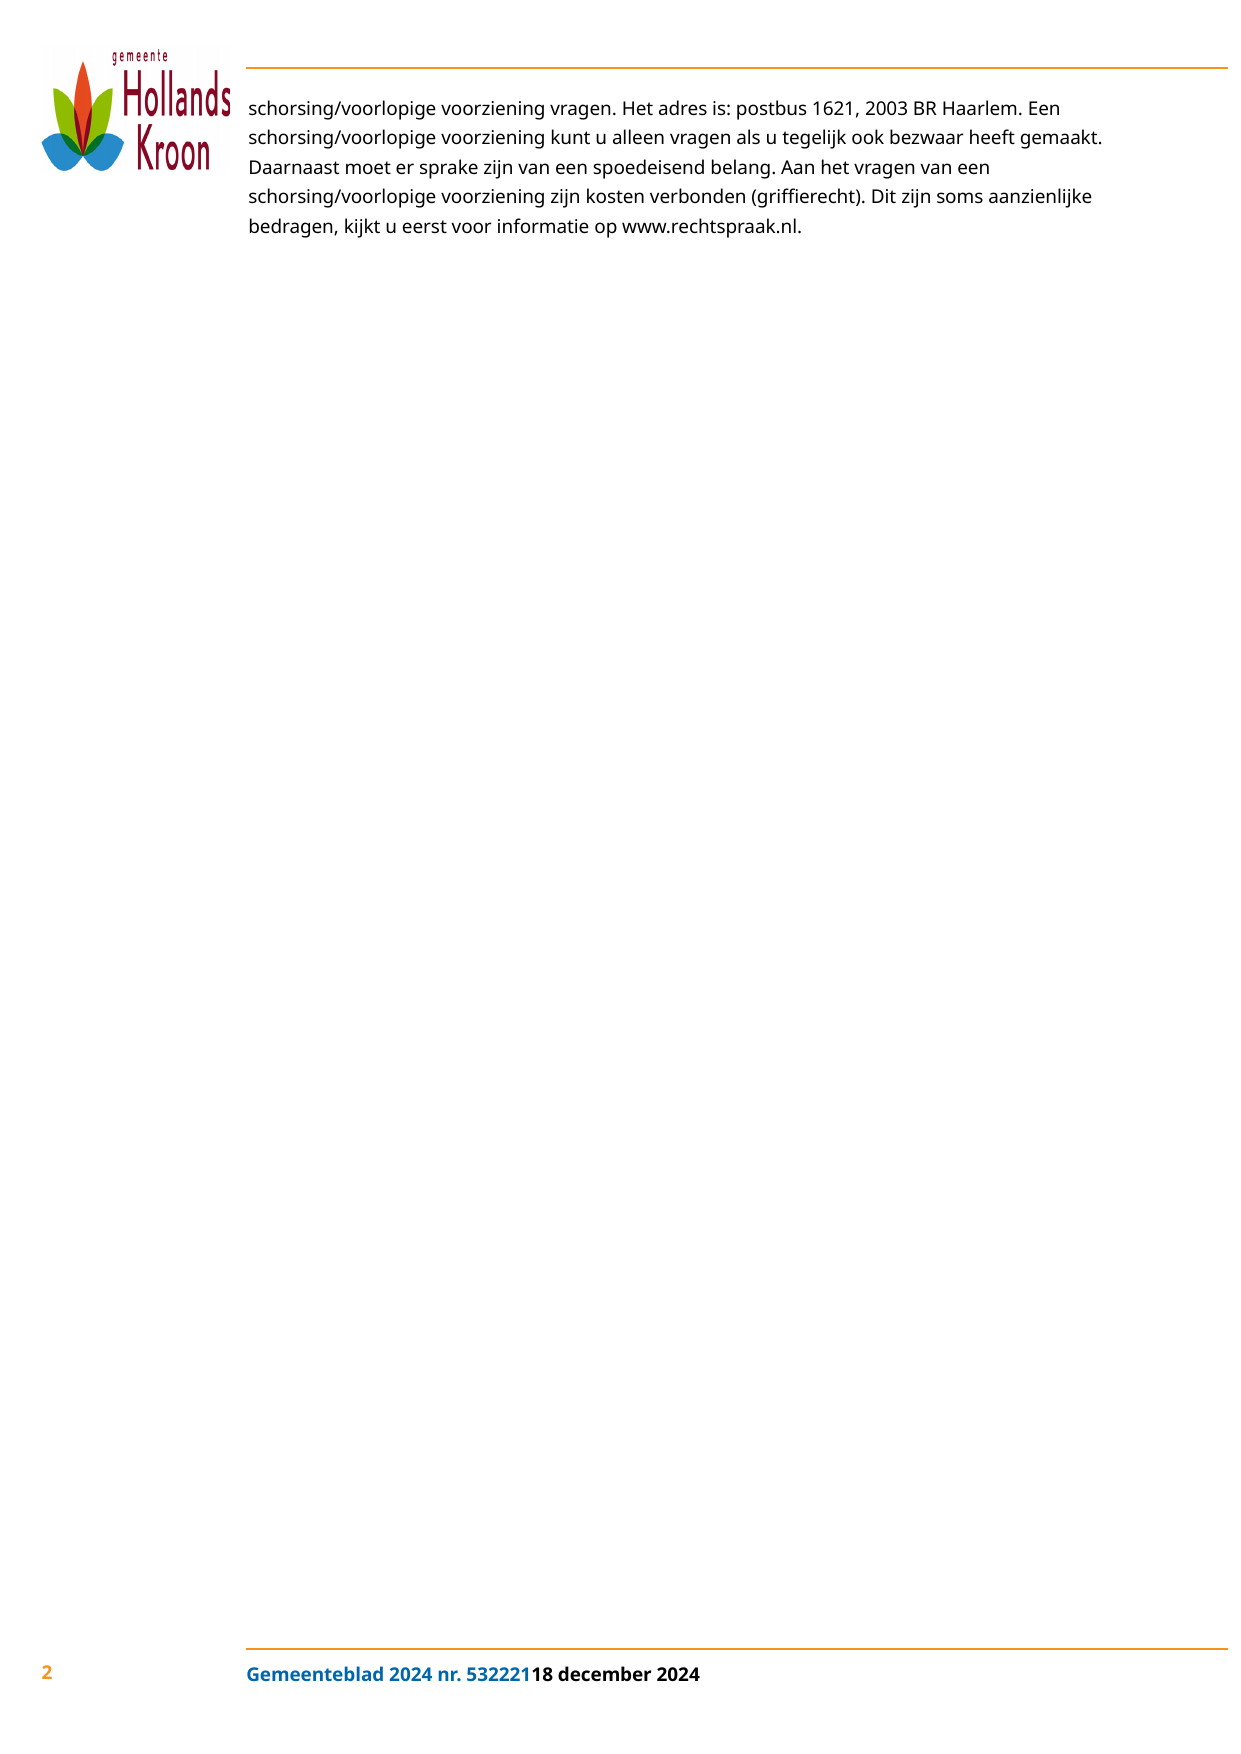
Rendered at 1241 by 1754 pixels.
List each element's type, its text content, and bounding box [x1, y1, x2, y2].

text schorsing/voorlopige voorziening vragen. Het adres is: postbus 1621, 2003 BR Haarlem. Een schorsing/voorlopige voorziening kunt u alleen vragen als u tegelijk ook bezwaar heeft gemaakt. Daarnaast moet er sprake zijn van een spoedeisend belang. Aan het vragen van een schorsing/voorlopige voorziening zijn kosten verbonden (griffierecht). Dit zijn soms aanzienlijke bedragen, kijkt u eerst voor informatie op www.rechtspraak.nl. [248, 95, 1152, 239]
picture [41, 47, 231, 172]
